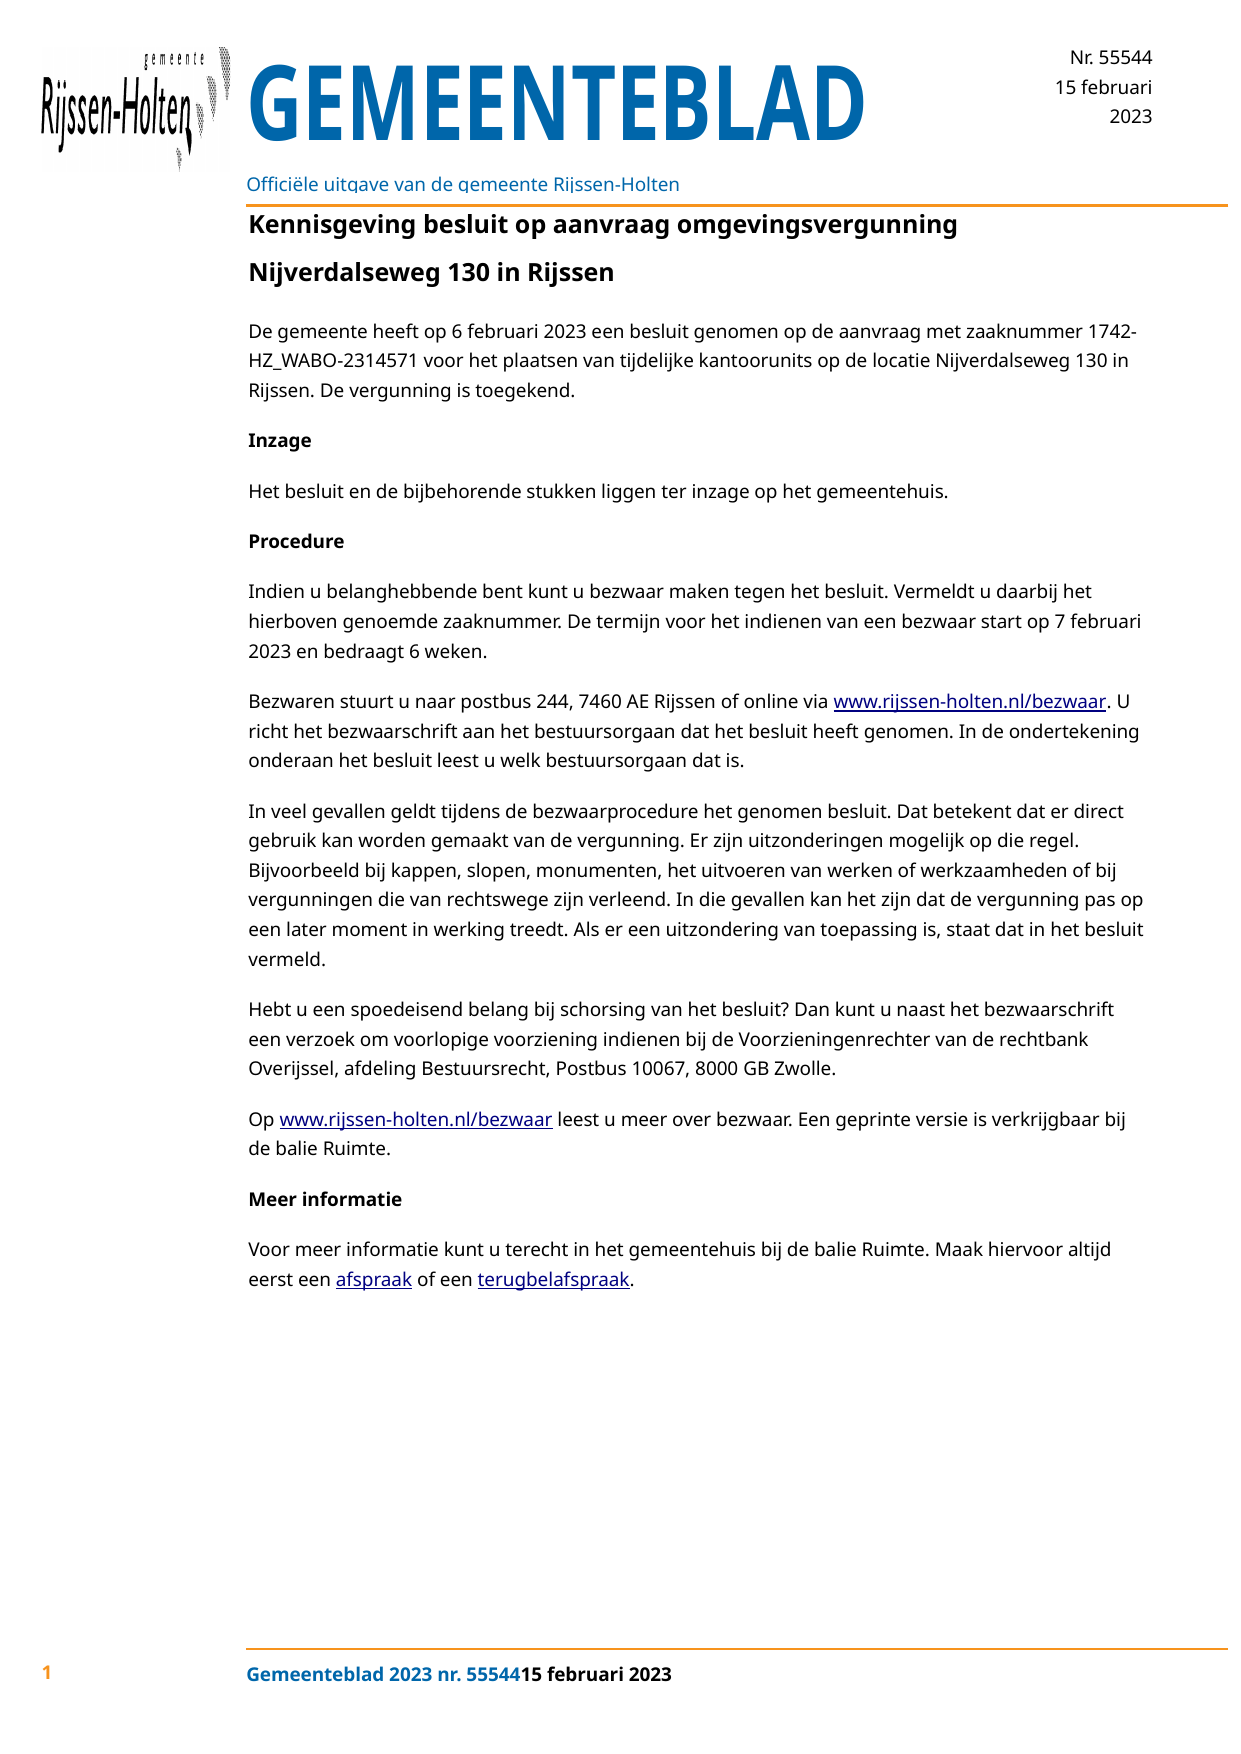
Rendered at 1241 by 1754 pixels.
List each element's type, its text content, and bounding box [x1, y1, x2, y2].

text Het besluit en de bijbehorende stukken liggen ter inzage op het gemeentehuis. [248, 478, 1152, 504]
text Bezwaren stuurt u naar postbus 244, 7460 AE Rijssen of online via www.rijssen-holten.nl/bezwaar. U richt het bezwaarschrift aan het bestuursorgaan dat het besluit heeft genomen. In de ondertekening onderaan het besluit leest u welk bestuursorgaan dat is. [248, 688, 1152, 773]
text Meer informatie [248, 1186, 1152, 1212]
text Voor meer informatie kunt u terecht in het gemeentehuis bij de balie Ruimte. Maak hiervoor altijd eerst een afspraak of een terugbelafspraak. [248, 1236, 1152, 1292]
text De gemeente heeft op 6 februari 2023 een besluit genomen op de aanvraag met zaaknummer 1742-HZ_WABO-2314571 voor het plaatsen van tijdelijke kantoorunits op de locatie Nijverdalseweg 130 in Rijssen. De vergunning is toegekend. [248, 318, 1152, 403]
picture [41, 47, 231, 172]
text Inzage [248, 427, 1152, 453]
text Kennisgeving besluit op aanvraag omgevingsvergunning Nijverdalseweg 130 in Rijssen [248, 207, 1152, 288]
text Procedure [248, 528, 1152, 554]
text Op www.rijssen-holten.nl/bezwaar leest u meer over bezwaar. Een geprinte versie is verkrijgbaar bij de balie Ruimte. [248, 1106, 1152, 1161]
text Hebt u een spoedeisend belang bij schorsing van het besluit? Dan kunt u naast het bezwaarschrift een verzoek om voorlopige voorziening indienen bij de Voorzieningenrechter van de rechtbank Overijssel, afdeling Bestuursrecht, Postbus 10067, 8000 GB Zwolle. [248, 996, 1152, 1081]
text In veel gevallen geldt tijdens de bezwaarprocedure het genomen besluit. Dat betekent dat er direct gebruik kan worden gemaakt van de vergunning. Er zijn uitzonderingen mogelijk op die regel. Bijvoorbeeld bij kappen, slopen, monumenten, het uitvoeren van werken of werkzaamheden of bij vergunningen die van rechtswege zijn verleend. In die gevallen kan het zijn dat de vergunning pas op een later moment in werking treedt. Als er een uitzondering van toepassing is, staat dat in het besluit vermeld. [248, 798, 1152, 972]
text Indien u belanghebbende bent kunt u bezwaar maken tegen het besluit. Vermeldt u daarbij het hierboven genoemde zaaknummer. De termijn voor het indienen van een bezwaar start op 7 februari 2023 en bedraagt 6 weken. [248, 579, 1152, 664]
